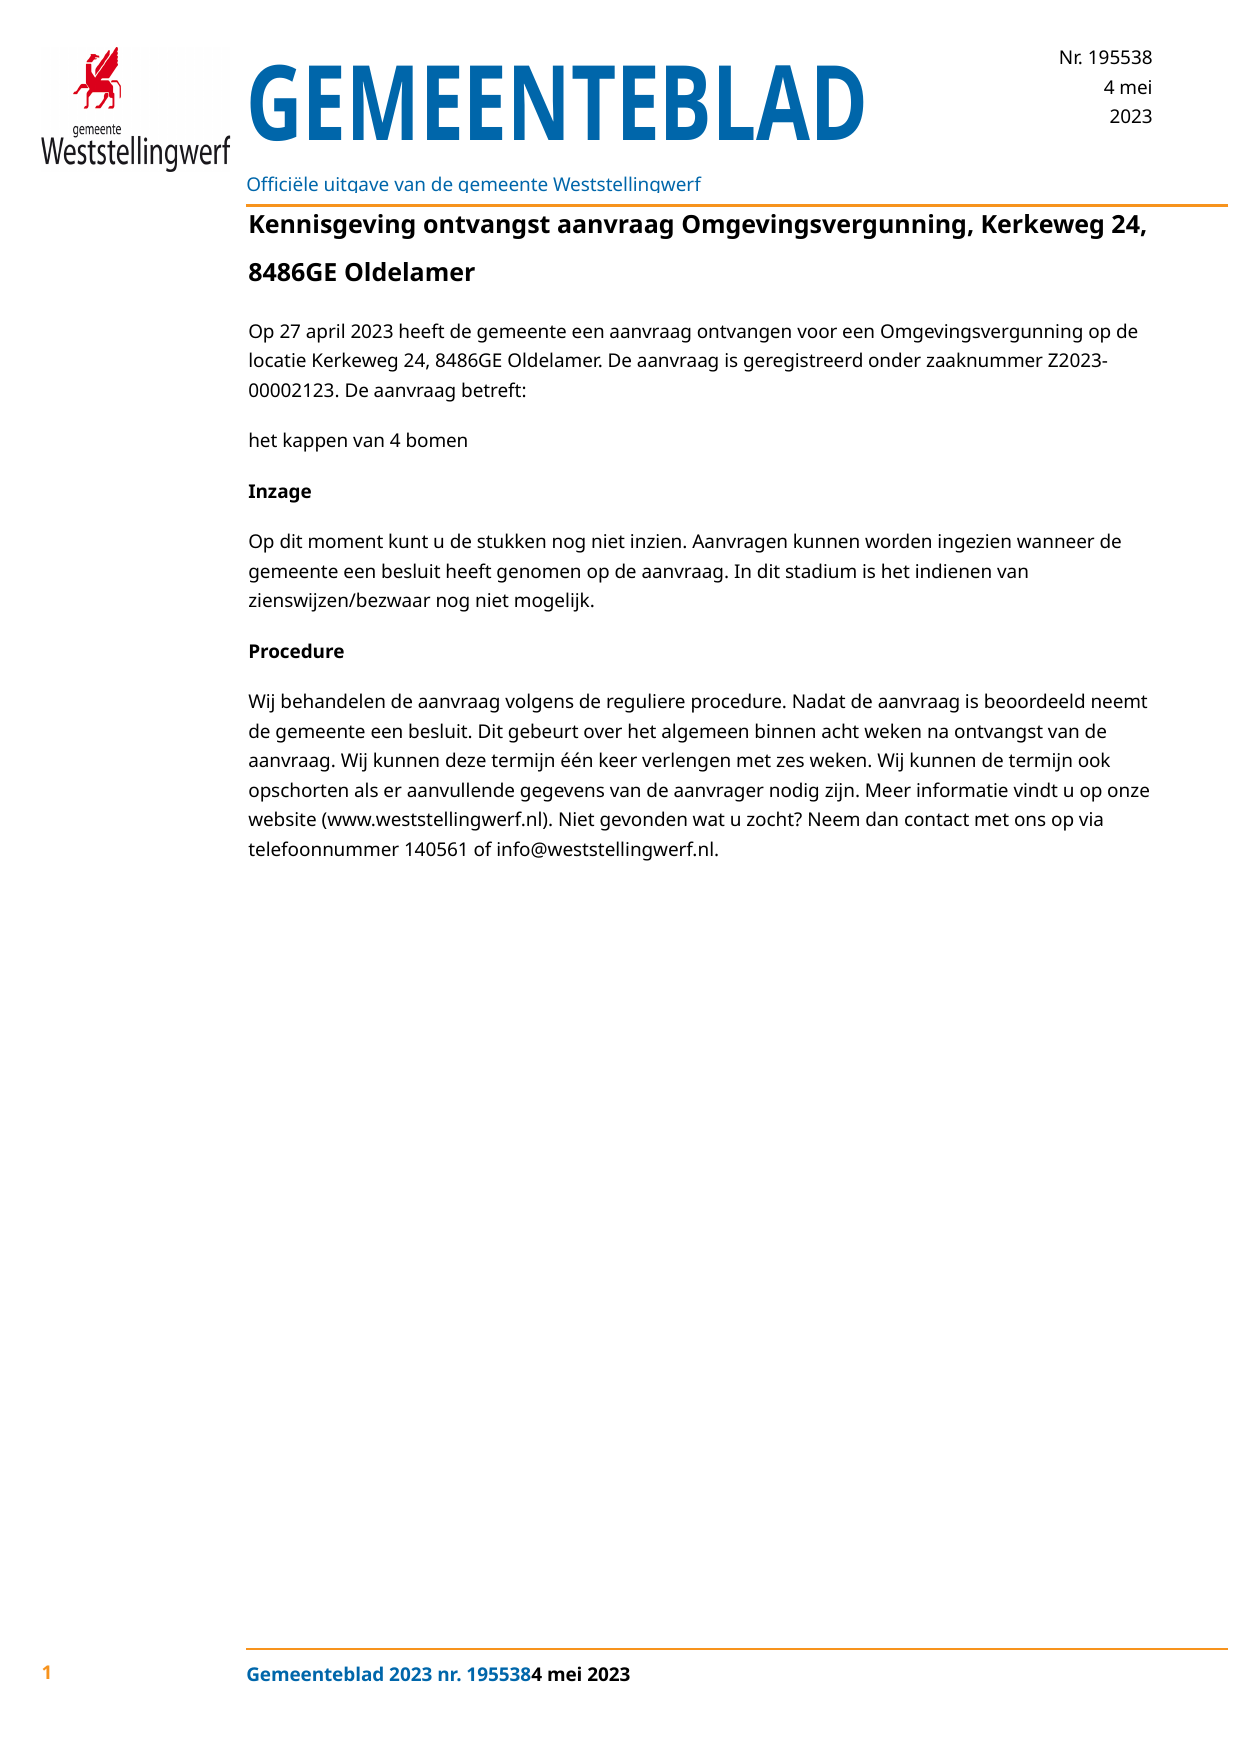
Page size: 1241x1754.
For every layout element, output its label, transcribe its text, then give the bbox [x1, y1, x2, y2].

text Kennisgeving ontvangst aanvraag Omgevingsvergunning, Kerkeweg 24, 8486GE Oldelamer [248, 207, 1152, 288]
text Op 27 april 2023 heeft de gemeente een aanvraag ontvangen voor een Omgevingsvergunning op de locatie Kerkeweg 24, 8486GE Oldelamer. De aanvraag is geregistreerd onder zaaknummer Z2023-00002123. De aanvraag betreft: [248, 318, 1152, 403]
text het kappen van 4 bomen [248, 427, 1152, 453]
text Inzage [248, 478, 1152, 504]
picture [41, 47, 231, 172]
text Procedure [248, 638, 1152, 664]
text Wij behandelen de aanvraag volgens de reguliere procedure. Nadat de aanvraag is beoordeeld neemt de gemeente een besluit. Dit gebeurt over het algemeen binnen acht weken na ontvangst van de aanvraag. Wij kunnen deze termijn één keer verlengen met zes weken. Wij kunnen de termijn ook opschorten als er aanvullende gegevens van de aanvrager nodig zijn. Meer informatie vindt u op onze website (www.weststellingwerf.nl). Niet gevonden wat u zocht? Neem dan contact met ons op via telefoonnummer 140561 of info@weststellingwerf.nl. [248, 688, 1152, 862]
text Op dit moment kunt u de stukken nog niet inzien. Aanvragen kunnen worden ingezien wanneer de gemeente een besluit heeft genomen op de aanvraag. In dit stadium is het indienen van zienswijzen/bezwaar nog niet mogelijk. [248, 528, 1152, 613]
